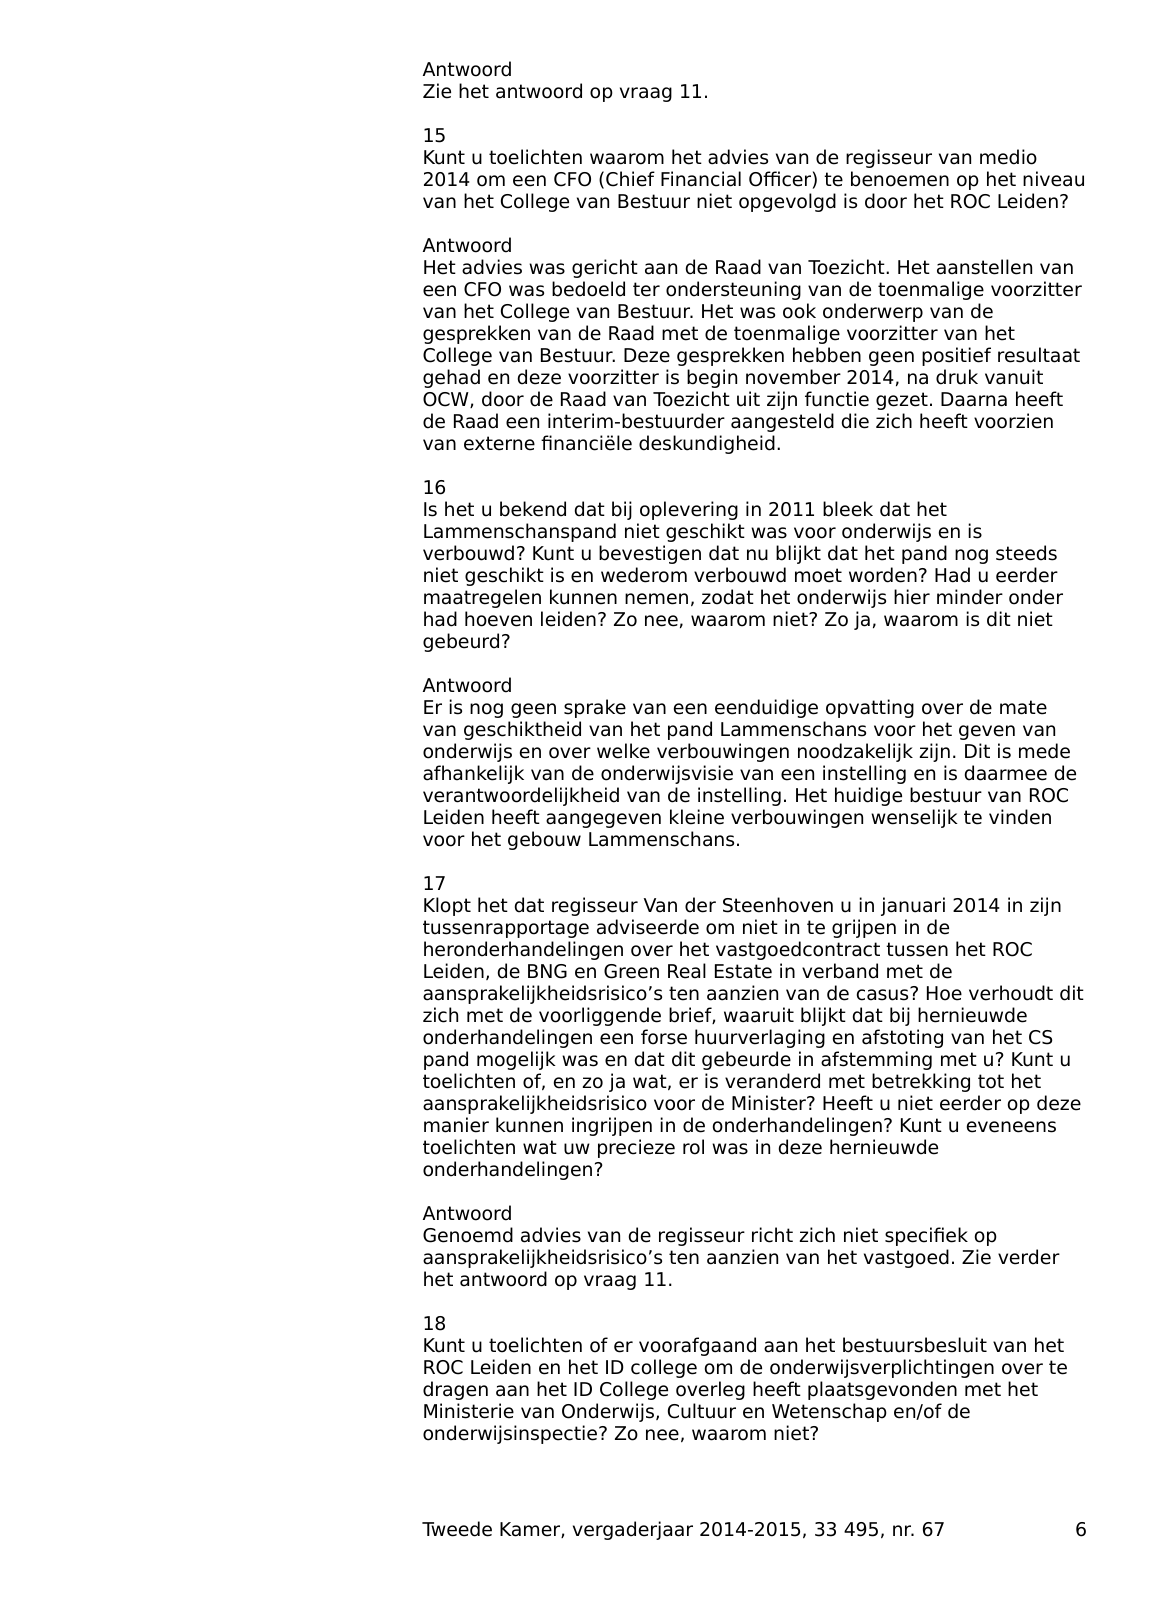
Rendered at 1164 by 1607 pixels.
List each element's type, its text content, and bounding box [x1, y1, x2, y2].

text Antwoord [422, 1203, 1087, 1225]
text 18 [422, 1313, 1087, 1335]
text Antwoord [422, 675, 1087, 697]
text Klopt het dat regisseur Van der Steenhoven u in januari 2014 in zijn tussenrapportage adviseerde om niet in te grijpen in de heronderhandelingen over het vastgoedcontract tussen het ROC Leiden, de BNG en Green Real Estate in verband met de aansprakelijkheidsrisico’s ten aanzien van de casus? Hoe verhoudt dit zich met de voorliggende brief, waaruit blijkt dat bij hernieuwde onderhandelingen een forse huurverlaging en afstoting van het CS pand mogelijk was en dat dit gebeurde in afstemming met u? Kunt u toelichten of, en zo ja wat, er is veranderd met betrekking tot het aansprakelijkheidsrisico voor de Minister? Heeft u niet eerder op deze manier kunnen ingrijpen in de onderhandelingen? Kunt u eveneens toelichten wat uw precieze rol was in deze hernieuwde onderhandelingen? [422, 895, 1087, 1181]
text 17 [422, 873, 1087, 895]
text 16 [422, 477, 1087, 499]
text Antwoord [422, 235, 1087, 257]
text Kunt u toelichten waarom het advies van de regisseur van medio 2014 om een CFO (Chief Financial Officer) te benoemen op het niveau van het College van Bestuur niet opgevolgd is door het ROC Leiden? [422, 147, 1087, 213]
text Kunt u toelichten of er voorafgaand aan het bestuursbesluit van het ROC Leiden en het ID college om de onderwijsverplichtingen over te dragen aan het ID College overleg heeft plaatsgevonden met het Ministerie van Onderwijs, Cultuur en Wetenschap en/of de onderwijsinspectie? Zo nee, waarom niet? [422, 1335, 1087, 1445]
text Antwoord [422, 59, 1087, 81]
text Er is nog geen sprake van een eenduidige opvatting over de mate van geschiktheid van het pand Lammenschans voor het geven van onderwijs en over welke verbouwingen noodzakelijk zijn. Dit is mede afhankelijk van de onderwijsvisie van een instelling en is daarmee de verantwoordelijkheid van de instelling. Het huidige bestuur van ROC Leiden heeft aangegeven kleine verbouwingen wenselijk te vinden voor het gebouw Lammenschans. [422, 697, 1087, 851]
text Het advies was gericht aan de Raad van Toezicht. Het aanstellen van een CFO was bedoeld ter ondersteuning van de toenmalige voorzitter van het College van Bestuur. Het was ook onderwerp van de gesprekken van de Raad met de toenmalige voorzitter van het College van Bestuur. Deze gesprekken hebben geen positief resultaat gehad en deze voorzitter is begin november 2014, na druk vanuit OCW, door de Raad van Toezicht uit zijn functie gezet. Daarna heeft de Raad een interim-bestuurder aangesteld die zich heeft voorzien van externe financiële deskundigheid. [422, 257, 1087, 455]
text Is het u bekend dat bij oplevering in 2011 bleek dat het Lammenschanspand niet geschikt was voor onderwijs en is verbouwd? Kunt u bevestigen dat nu blijkt dat het pand nog steeds niet geschikt is en wederom verbouwd moet worden? Had u eerder maatregelen kunnen nemen, zodat het onderwijs hier minder onder had hoeven leiden? Zo nee, waarom niet? Zo ja, waarom is dit niet gebeurd? [422, 499, 1087, 653]
text Genoemd advies van de regisseur richt zich niet specifiek op aansprakelijkheidsrisico’s ten aanzien van het vastgoed. Zie verder het antwoord op vraag 11. [422, 1225, 1087, 1291]
text 15 [422, 125, 1087, 147]
text Zie het antwoord op vraag 11. [422, 81, 1087, 103]
